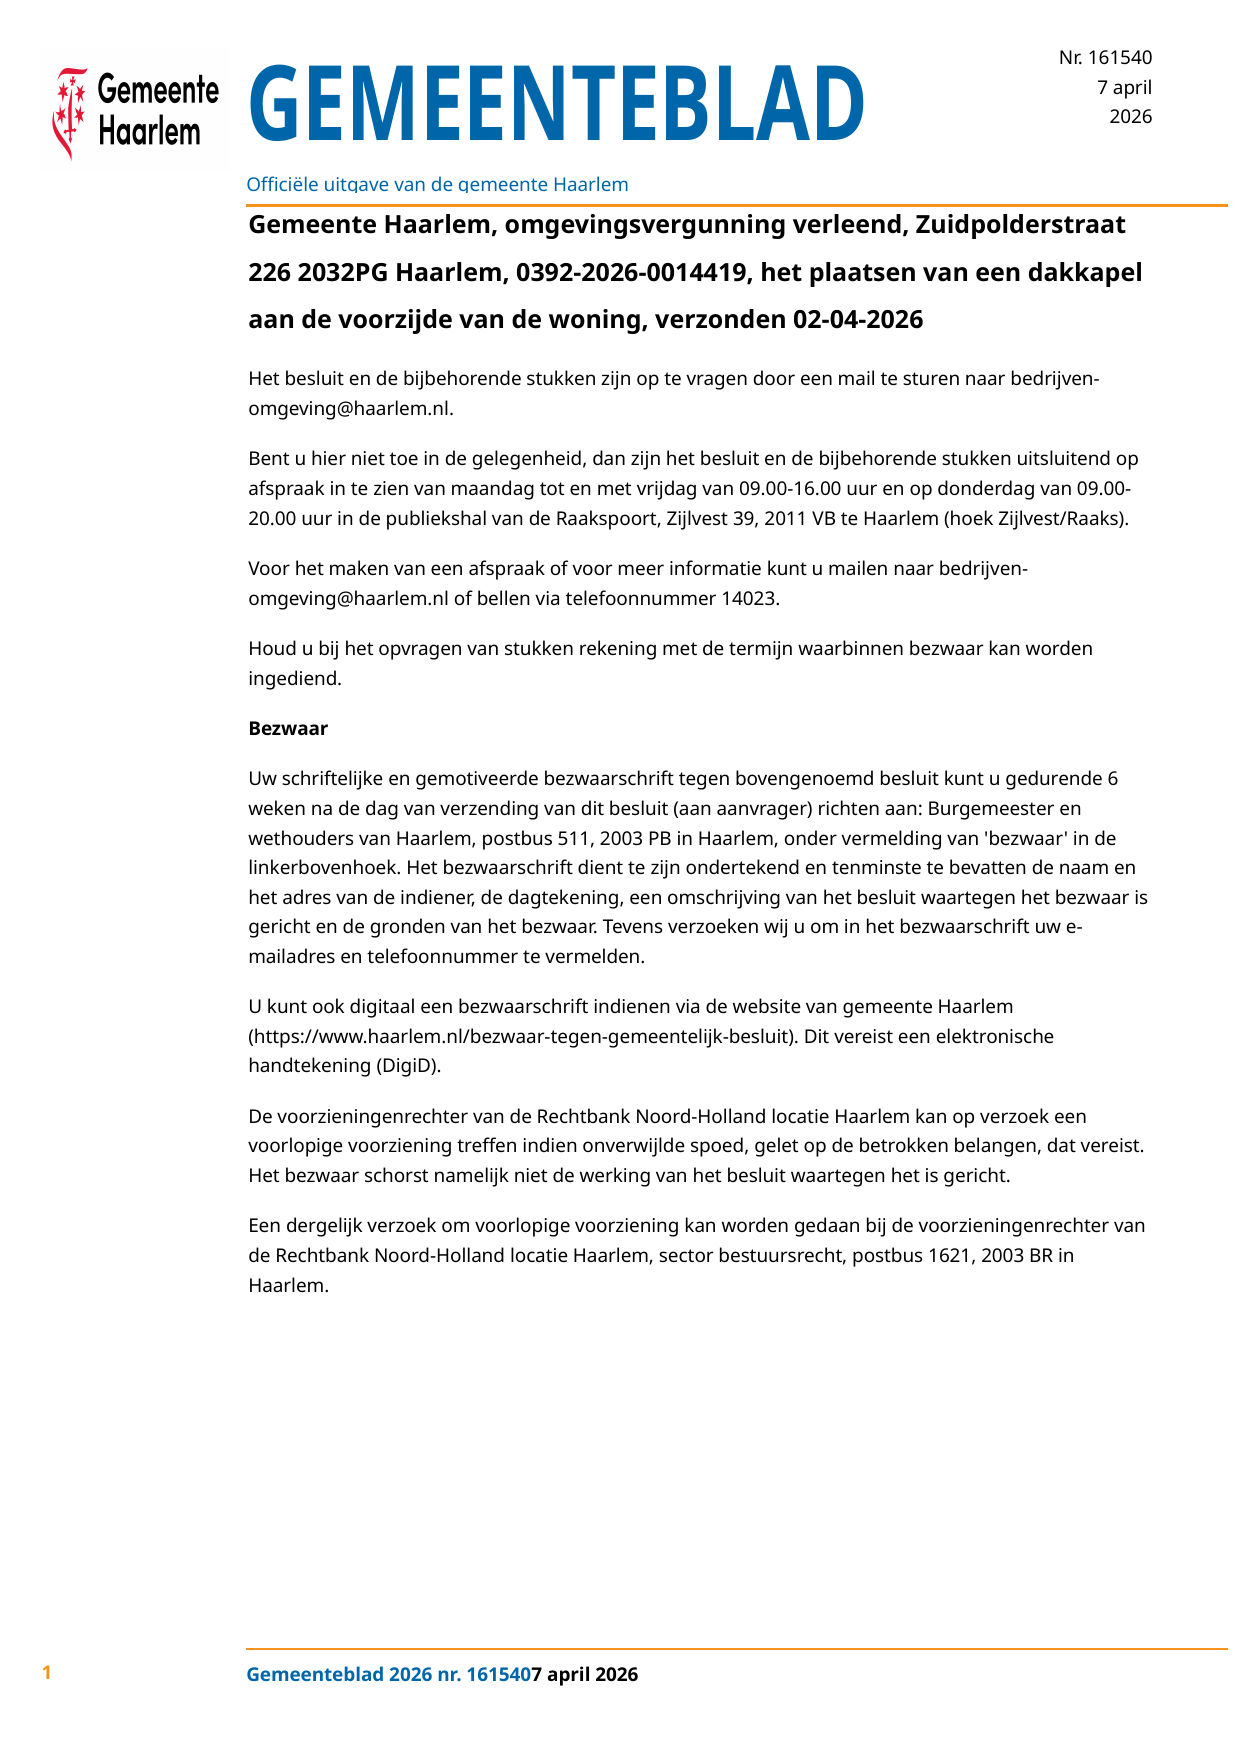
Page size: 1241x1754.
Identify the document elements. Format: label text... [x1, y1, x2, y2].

text De voorzieningenrechter van de Rechtbank Noord-Holland locatie Haarlem kan op verzoek een voorlopige voorziening treffen indien onverwijlde spoed, gelet op de betrokken belangen, dat vereist. Het bezwaar schorst namelijk niet de werking van het besluit waartegen het is gericht. [248, 1103, 1152, 1188]
text Voor het maken van een afspraak of voor meer informatie kunt u mailen naar bedrijven-omgeving@haarlem.nl of bellen via telefoonnummer 14023. [248, 555, 1152, 610]
text Het besluit en de bijbehorende stukken zijn op te vragen door een mail te sturen naar bedrijven-omgeving@haarlem.nl. [248, 366, 1152, 421]
text Uw schriftelijke en gemotiveerde bezwaarschrift tegen bovengenoemd besluit kunt u gedurende 6 weken na de dag van verzending van dit besluit (aan aanvrager) richten aan: Burgemeester en wethouders van Haarlem, postbus 511, 2003 PB in Haarlem, onder vermelding van 'bezwaar' in de linkerbovenhoek. Het bezwaarschrift dient te zijn ondertekend en tenminste te bevatten de naam en het adres van de indiener, de dagtekening, een omschrijving van het besluit waartegen het bezwaar is gericht en de gronden van het bezwaar. Tevens verzoeken wij u om in het bezwaarschrift uw e-mailadres en telefoonnummer te vermelden. [248, 766, 1152, 969]
text Bent u hier niet toe in de gelegenheid, dan zijn het besluit en de bijbehorende stukken uitsluitend op afspraak in te zien van maandag tot en met vrijdag van 09.00-16.00 uur en op donderdag van 09.00-20.00 uur in de publiekshal van de Raakspoort, Zijlvest 39, 2011 VB te Haarlem (hoek Zijlvest/Raaks). [248, 446, 1152, 530]
text Bezwaar [248, 715, 1152, 741]
text Een dergelijk verzoek om voorlopige voorziening kan worden gedaan bij de voorzieningenrechter van de Rechtbank Noord-Holland locatie Haarlem, sector bestuursrecht, postbus 1621, 2003 BR in Haarlem. [248, 1213, 1152, 1297]
text U kunt ook digitaal een bezwaarschrift indienen via de website van gemeente Haarlem (https://www.haarlem.nl/bezwaar-tegen-gemeentelijk-besluit). Dit vereist een elektronische handtekening (DigiD). [248, 993, 1152, 1078]
text Houd u bij het opvragen van stukken rekening met de termijn waarbinnen bezwaar kan worden ingediend. [248, 635, 1152, 690]
text Gemeente Haarlem, omgevingsvergunning verleend, Zuidpolderstraat 226 2032PG Haarlem, 0392-2026-0014419, het plaatsen van een dakkapel aan de voorzijde van de woning, verzonden 02-04-2026 [248, 207, 1152, 336]
picture [41, 47, 231, 172]
